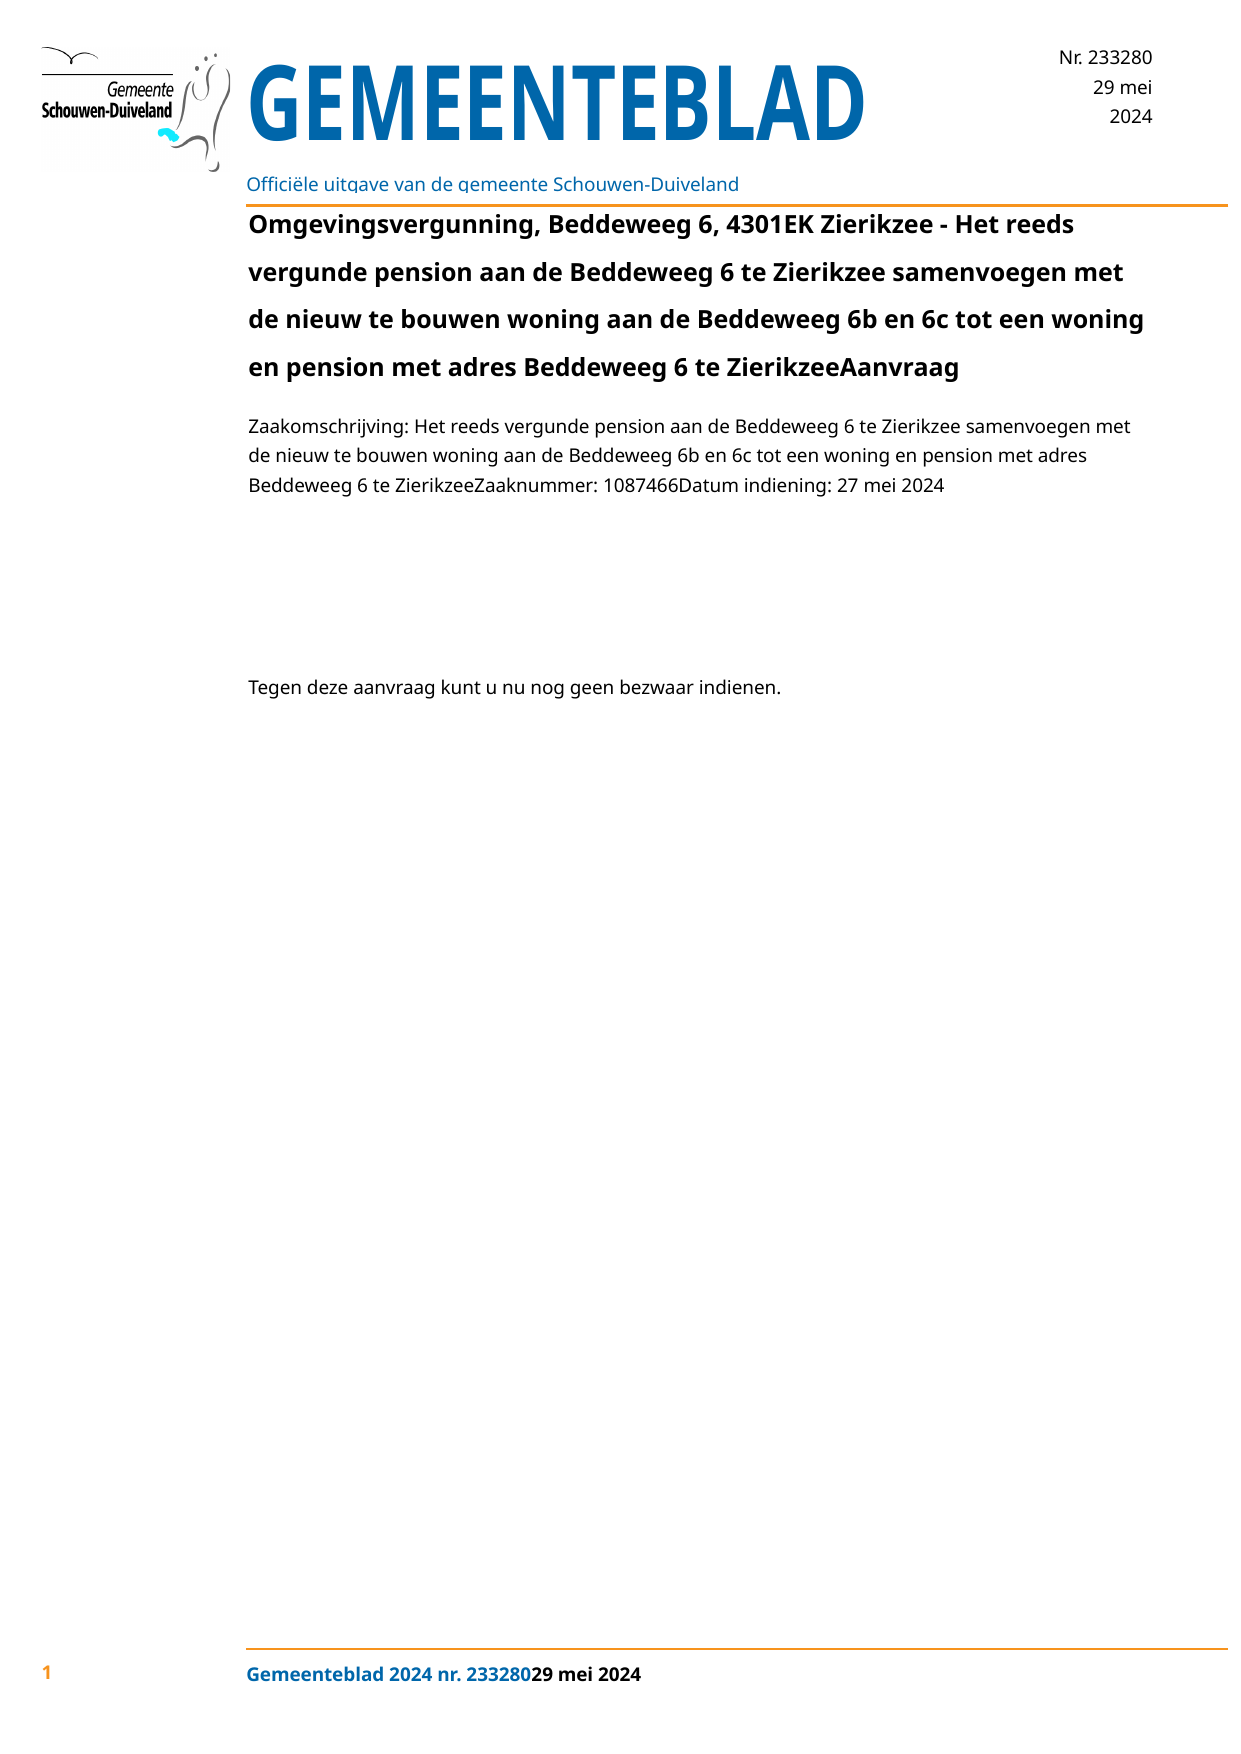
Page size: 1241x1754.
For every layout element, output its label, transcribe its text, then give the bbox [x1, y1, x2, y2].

text Omgevingsvergunning, Beddeweeg 6, 4301EK Zierikzee - Het reeds vergunde pension aan de Beddeweeg 6 te Zierikzee samenvoegen met de nieuw te bouwen woning aan de Beddeweeg 6b en 6c tot een woning en pension met adres Beddeweeg 6 te ZierikzeeAanvraag [248, 207, 1152, 384]
text Tegen deze aanvraag kunt u nu nog geen bezwaar indienen. [248, 674, 1152, 700]
picture [41, 47, 231, 172]
text Zaakomschrijving: Het reeds vergunde pension aan de Beddeweeg 6 te Zierikzee samenvoegen met de nieuw te bouwen woning aan de Beddeweeg 6b en 6c tot een woning en pension met adres Beddeweeg 6 te ZierikzeeZaaknummer: 1087466Datum indiening: 27 mei 2024 [248, 413, 1152, 498]
